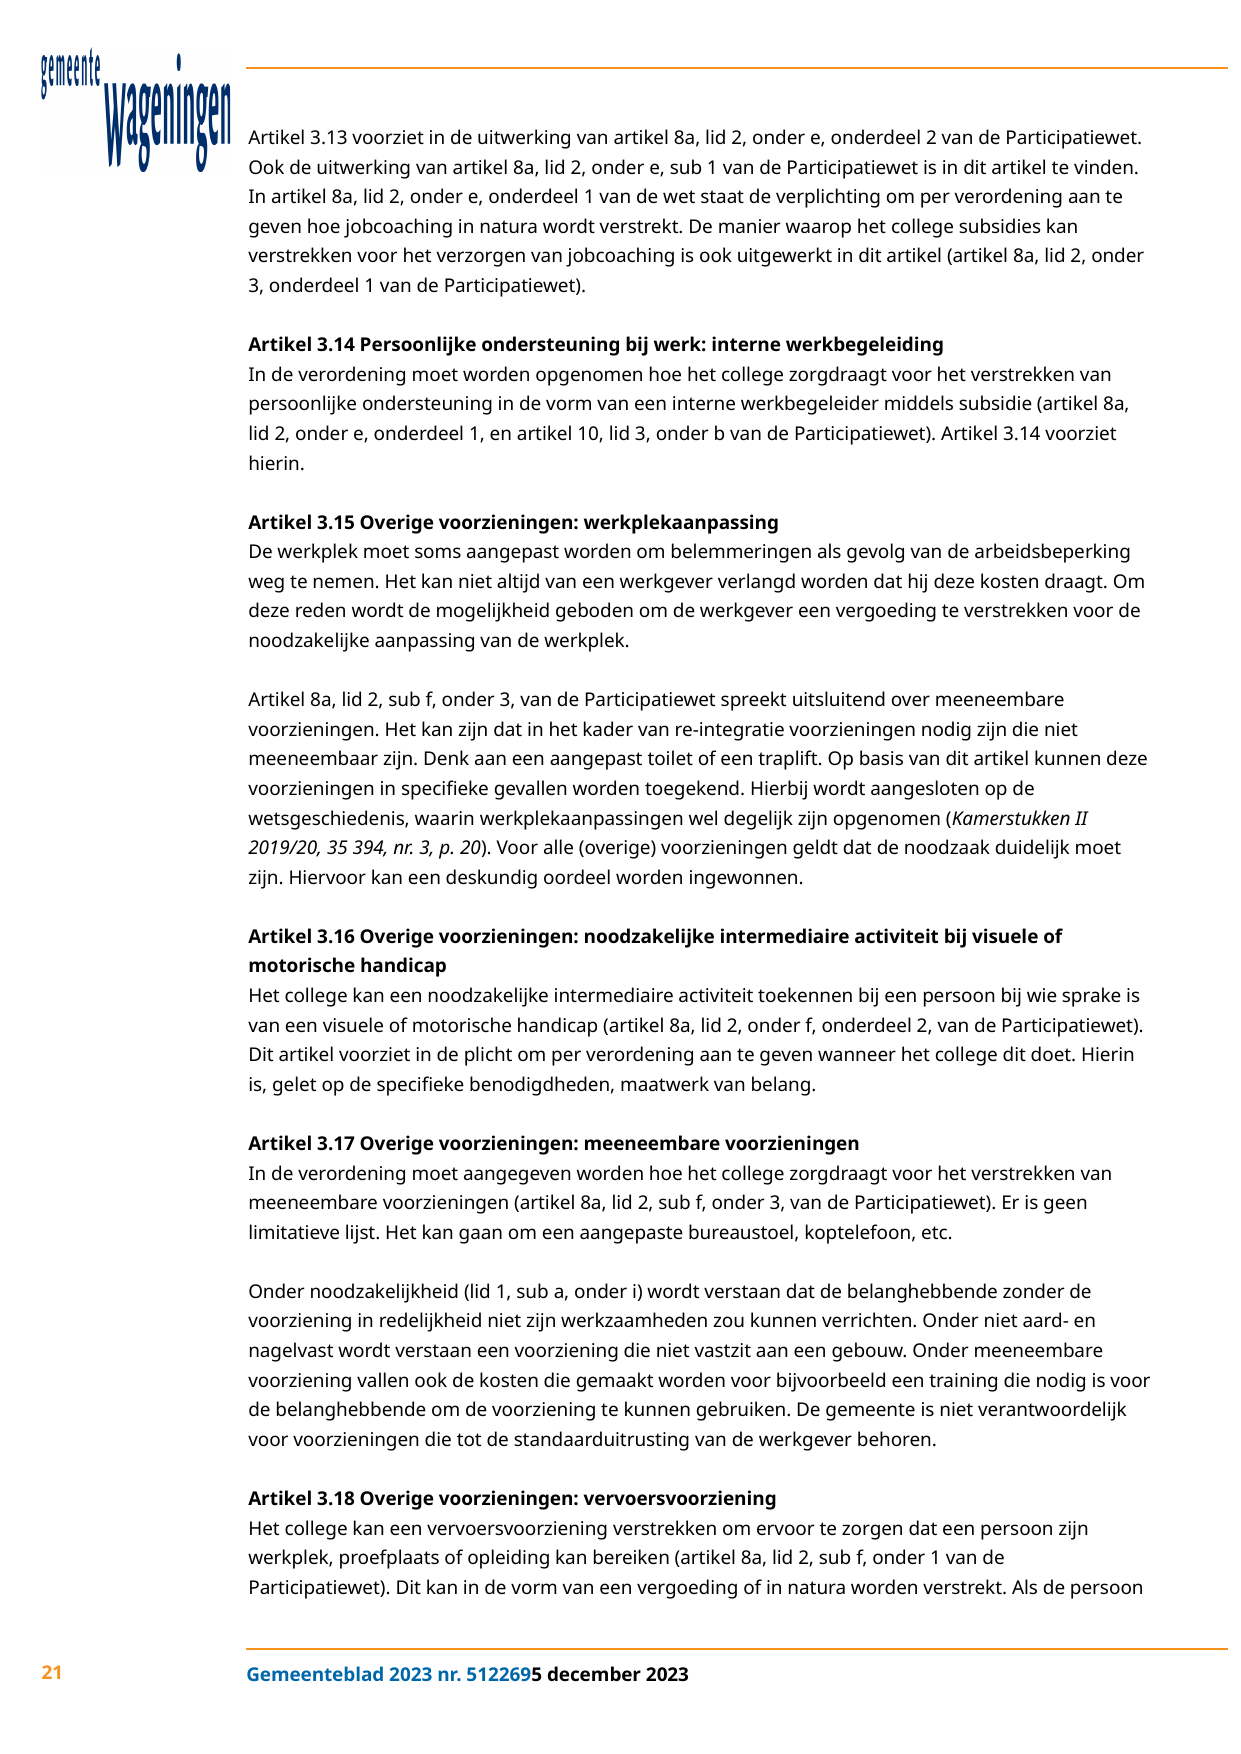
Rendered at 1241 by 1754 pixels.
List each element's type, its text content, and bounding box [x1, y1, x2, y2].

text Artikel 3.17 Overige voorzieningen: meeneembare voorzieningen [248, 1130, 1152, 1156]
text Artikel 3.14 Persoonlijke ondersteuning bij werk: interne werkbegeleiding [248, 331, 1152, 357]
picture [41, 47, 231, 172]
text Artikel 8a, lid 2, sub f, onder 3, van de Participatiewet spreekt uitsluitend over meeneembare voorzieningen. Het kan zijn dat in het kader van re-integratie voorzieningen nodig zijn die niet meeneembaar zijn. Denk aan een aangepast toilet of een traplift. Op basis van dit artikel kunnen deze voorzieningen in specifieke gevallen worden toegekend. Hierbij wordt aangesloten op de wetsgeschiedenis, waarin werkplekaanpassingen wel degelijk zijn opgenomen (Kamerstukken II 2019/20, 35 394, nr. 3, p. 20). Voor alle (overige) voorzieningen geldt dat de noodzaak duidelijk moet zijn. Hiervoor kan een deskundig oordeel worden ingewonnen. [248, 686, 1152, 890]
text In de verordening moet worden opgenomen hoe het college zorgdraagt voor het verstrekken van persoonlijke ondersteuning in de vorm van een interne werkbegeleider middels subsidie (artikel 8a, lid 2, onder e, onderdeel 1, en artikel 10, lid 3, onder b van de Participatiewet). Artikel 3.14 voorziet hierin. [248, 361, 1152, 476]
text De werkplek moet soms aangepast worden om belemmeringen als gevolg van de arbeidsbeperking weg te nemen. Het kan niet altijd van een werkgever verlangd worden dat hij deze kosten draagt. Om deze reden wordt de mogelijkheid geboden om de werkgever een vergoeding te verstrekken voor de noodzakelijke aanpassing van de werkplek. [248, 538, 1152, 653]
text Artikel 3.13 voorziet in de uitwerking van artikel 8a, lid 2, onder e, onderdeel 2 van de Participatiewet. Ook de uitwerking van artikel 8a, lid 2, onder e, sub 1 van de Participatiewet is in dit artikel te vinden. In artikel 8a, lid 2, onder e, onderdeel 1 van de wet staat de verplichting om per verordening aan te geven hoe jobcoaching in natura wordt verstrekt. De manier waarop het college subsidies kan verstrekken voor het verzorgen van jobcoaching is ook uitgewerkt in dit artikel (artikel 8a, lid 2, onder 3, onderdeel 1 van de Participatiewet). [248, 124, 1152, 298]
text Onder noodzakelijkheid (lid 1, sub a, onder i) wordt verstaan dat de belanghebbende zonder de voorziening in redelijkheid niet zijn werkzaamheden zou kunnen verrichten. Onder niet aard- en nagelvast wordt verstaan een voorziening die niet vastzit aan een gebouw. Onder meeneembare voorziening vallen ook de kosten die gemaakt worden voor bijvoorbeeld een training die nodig is voor de belanghebbende om de voorziening te kunnen gebruiken. De gemeente is niet verantwoordelijk voor voorzieningen die tot de standaarduitrusting van de werkgever behoren. [248, 1278, 1152, 1452]
text Artikel 3.15 Overige voorzieningen: werkplekaanpassing [248, 509, 1152, 535]
text Artikel 3.16 Overige voorzieningen: noodzakelijke intermediaire activiteit bij visuele of motorische handicap [248, 923, 1152, 978]
text Artikel 3.18 Overige voorzieningen: vervoersvoorziening [248, 1485, 1152, 1511]
text Het college kan een vervoersvoorziening verstrekken om ervoor te zorgen dat een persoon zijn werkplek, proefplaats of opleiding kan bereiken (artikel 8a, lid 2, sub f, onder 1 van de Participatiewet). Dit kan in de vorm van een vergoeding of in natura worden verstrekt. Als de persoon [248, 1515, 1152, 1600]
text In de verordening moet aangegeven worden hoe het college zorgdraagt voor het verstrekken van meeneembare voorzieningen (artikel 8a, lid 2, sub f, onder 3, van de Participatiewet). Er is geen limitatieve lijst. Het kan gaan om een aangepaste bureaustoel, koptelefoon, etc. [248, 1160, 1152, 1245]
text Het college kan een noodzakelijke intermediaire activiteit toekennen bij een persoon bij wie sprake is van een visuele of motorische handicap (artikel 8a, lid 2, onder f, onderdeel 2, van de Participatiewet). Dit artikel voorziet in de plicht om per verordening aan te geven wanneer het college dit doet. Hierin is, gelet op de specifieke benodigdheden, maatwerk van belang. [248, 982, 1152, 1097]
